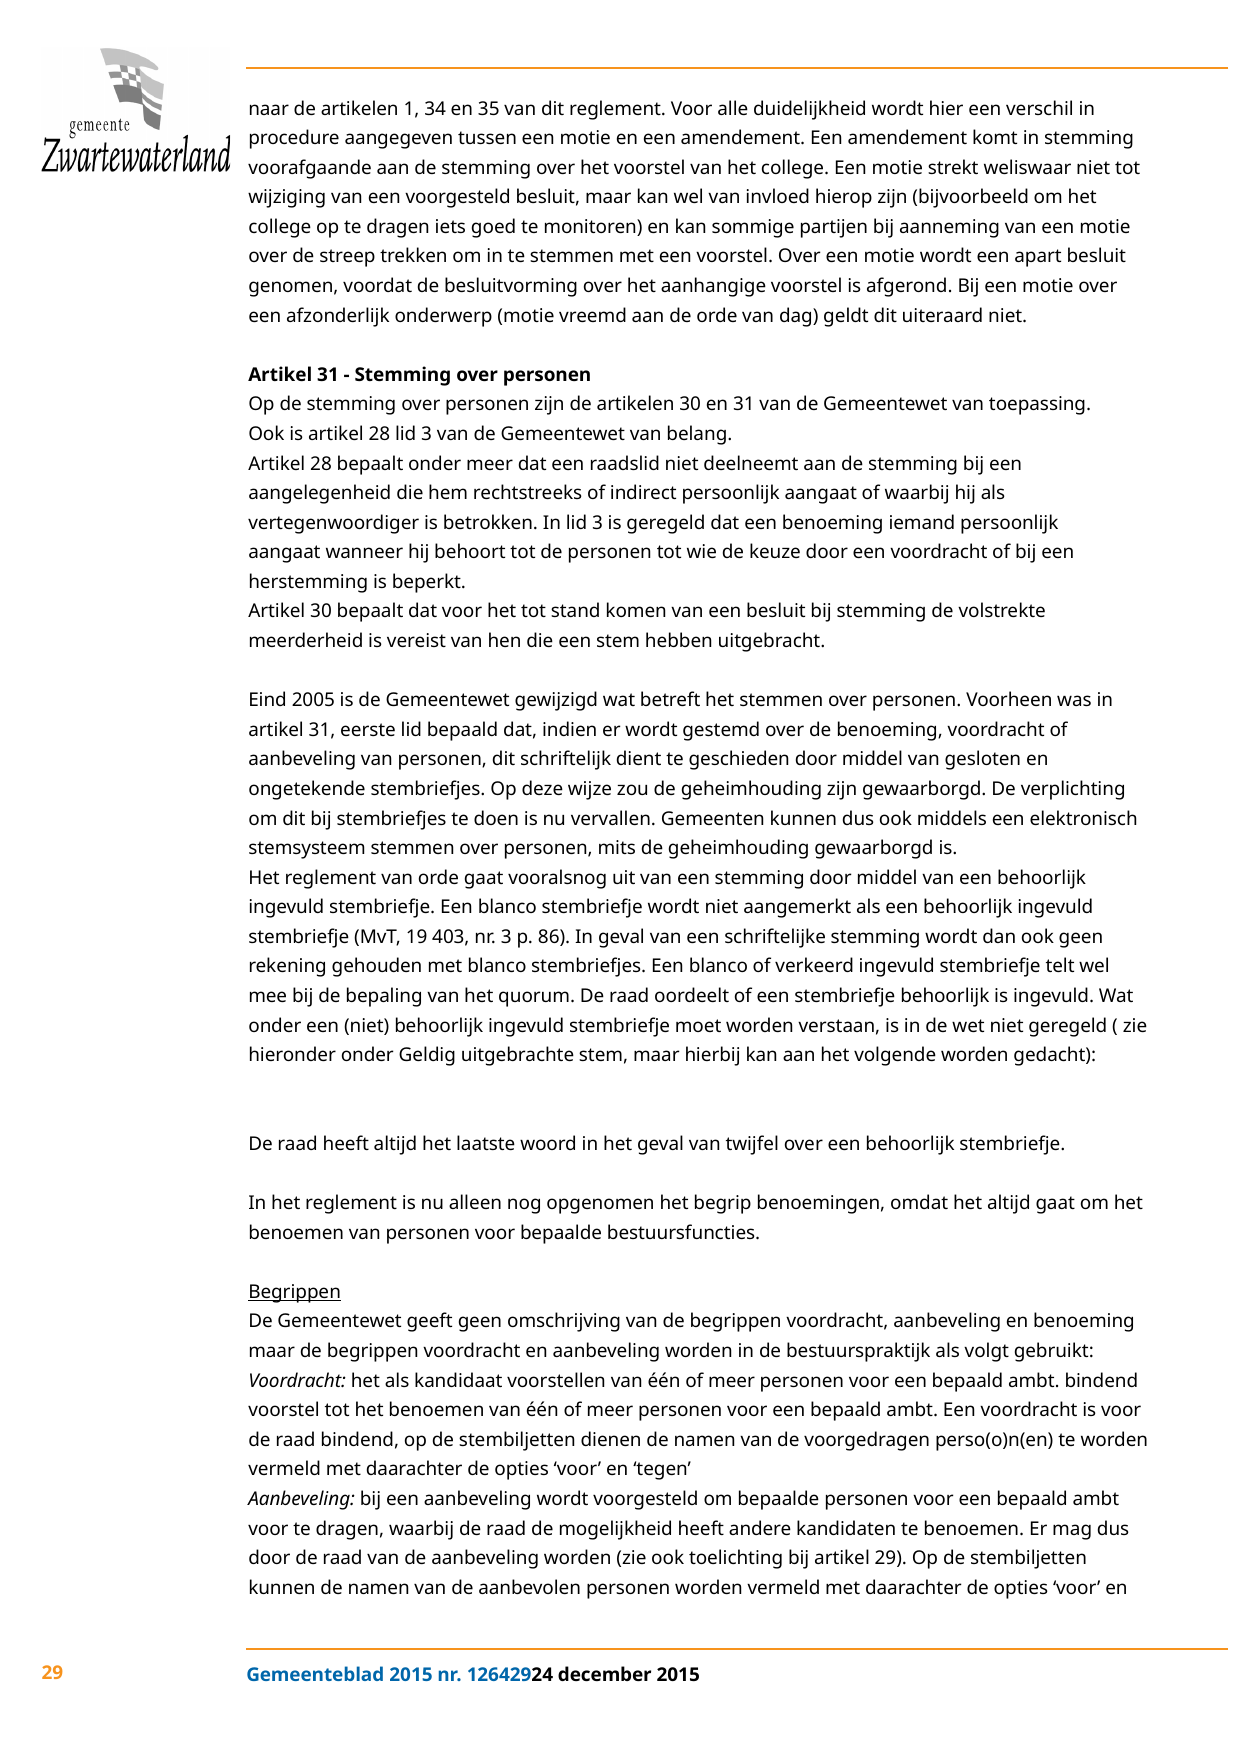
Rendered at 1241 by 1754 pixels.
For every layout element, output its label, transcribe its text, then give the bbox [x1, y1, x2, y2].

text Begrippen [248, 1278, 1152, 1304]
text Eind 2005 is de Gemeentewet gewijzigd wat betreft het stemmen over personen. Voorheen was in artikel 31, eerste lid bepaald dat, indien er wordt gestemd over de benoeming, voordracht of aanbeveling van personen, dit schriftelijk dient te geschieden door middel van gesloten en ongetekende stembriefjes. Op deze wijze zou de geheimhouding zijn gewaarborgd. De verplichting om dit bij stembriefjes te doen is nu vervallen. Gemeenten kunnen dus ook middels een elektronisch stemsysteem stemmen over personen, mits de geheimhouding gewaarborgd is. [248, 686, 1152, 860]
text vertegenwoordiger is betrokken. In lid 3 is geregeld dat een benoeming iemand persoonlijk [248, 509, 1152, 535]
text Artikel 31 - Stemming over personen [248, 361, 1152, 387]
text aangelegenheid die hem rechtstreeks of indirect persoonlijk aangaat of waarbij hij als [248, 479, 1152, 505]
text Artikel 28 bepaalt onder meer dat een raadslid niet deelneemt aan de stemming bij een [248, 450, 1152, 476]
picture [41, 47, 231, 172]
text meerderheid is vereist van hen die een stem hebben uitgebracht. [248, 627, 1152, 653]
text Op de stemming over personen zijn de artikelen 30 en 31 van de Gemeentewet van toepassing. [248, 391, 1152, 416]
text Het reglement van orde gaat vooralsnog uit van een stemming door middel van een behoorlijk ingevuld stembriefje. Een blanco stembriefje wordt niet aangemerkt als een behoorlijk ingevuld stembriefje (MvT, 19 403, nr. 3 p. 86). In geval van een schriftelijke stemming wordt dan ook geen rekening gehouden met blanco stembriefjes. Een blanco of verkeerd ingevuld stembriefje telt wel mee bij de bepaling van het quorum. De raad oordeelt of een stembriefje behoorlijk is ingevuld. Wat onder een (niet) behoorlijk ingevuld stembriefje moet worden verstaan, is in de wet niet geregeld ( zie hieronder onder Geldig uitgebrachte stem, maar hierbij kan aan het volgende worden gedacht): [248, 864, 1152, 1067]
text In het reglement is nu alleen nog opgenomen het begrip benoemingen, omdat het altijd gaat om het benoemen van personen voor bepaalde bestuursfuncties. [248, 1189, 1152, 1245]
text De Gemeentewet geeft geen omschrijving van de begrippen voordracht, aanbeveling en benoeming maar de begrippen voordracht en aanbeveling worden in de bestuurspraktijk als volgt gebruikt: [248, 1308, 1152, 1363]
text aangaat wanneer hij behoort tot de personen tot wie de keuze door een voordracht of bij een [248, 538, 1152, 564]
text Aanbeveling: bij een aanbeveling wordt voorgesteld om bepaalde personen voor een bepaald ambt voor te dragen, waarbij de raad de mogelijkheid heeft andere kandidaten te benoemen. Er mag dus door de raad van de aanbeveling worden (zie ook toelichting bij artikel 29). Op de stembiljetten kunnen de namen van de aanbevolen personen worden vermeld met daarachter de opties ‘voor’ en [248, 1485, 1152, 1600]
text Ook is artikel 28 lid 3 van de Gemeentewet van belang. [248, 420, 1152, 446]
text herstemming is beperkt. [248, 568, 1152, 594]
text naar de artikelen 1, 34 en 35 van dit reglement. Voor alle duidelijkheid wordt hier een verschil in procedure aangegeven tussen een motie en een amendement. Een amendement komt in stemming voorafgaande aan de stemming over het voorstel van het college. Een motie strekt weliswaar niet tot wijziging van een voorgesteld besluit, maar kan wel van invloed hierop zijn (bijvoorbeeld om het college op te dragen iets goed te monitoren) en kan sommige partijen bij aanneming van een motie over de streep trekken om in te stemmen met een voorstel. Over een motie wordt een apart besluit genomen, voordat de besluitvorming over het aanhangige voorstel is afgerond. Bij een motie over een afzonderlijk onderwerp (motie vreemd aan de orde van dag) geldt dit uiteraard niet. [248, 95, 1152, 328]
text Voordracht: het als kandidaat voorstellen van één of meer personen voor een bepaald ambt. bindend voorstel tot het benoemen van één of meer personen voor een bepaald ambt. Een voordracht is voor de raad bindend, op de stembiljetten dienen de namen van de voorgedragen perso(o)n(en) te worden vermeld met daarachter de opties ‘voor’ en ‘tegen’ [248, 1367, 1152, 1481]
text De raad heeft altijd het laatste woord in het geval van twijfel over een behoorlijk stembriefje. [248, 1130, 1152, 1156]
text Artikel 30 bepaalt dat voor het tot stand komen van een besluit bij stemming de volstrekte [248, 598, 1152, 623]
